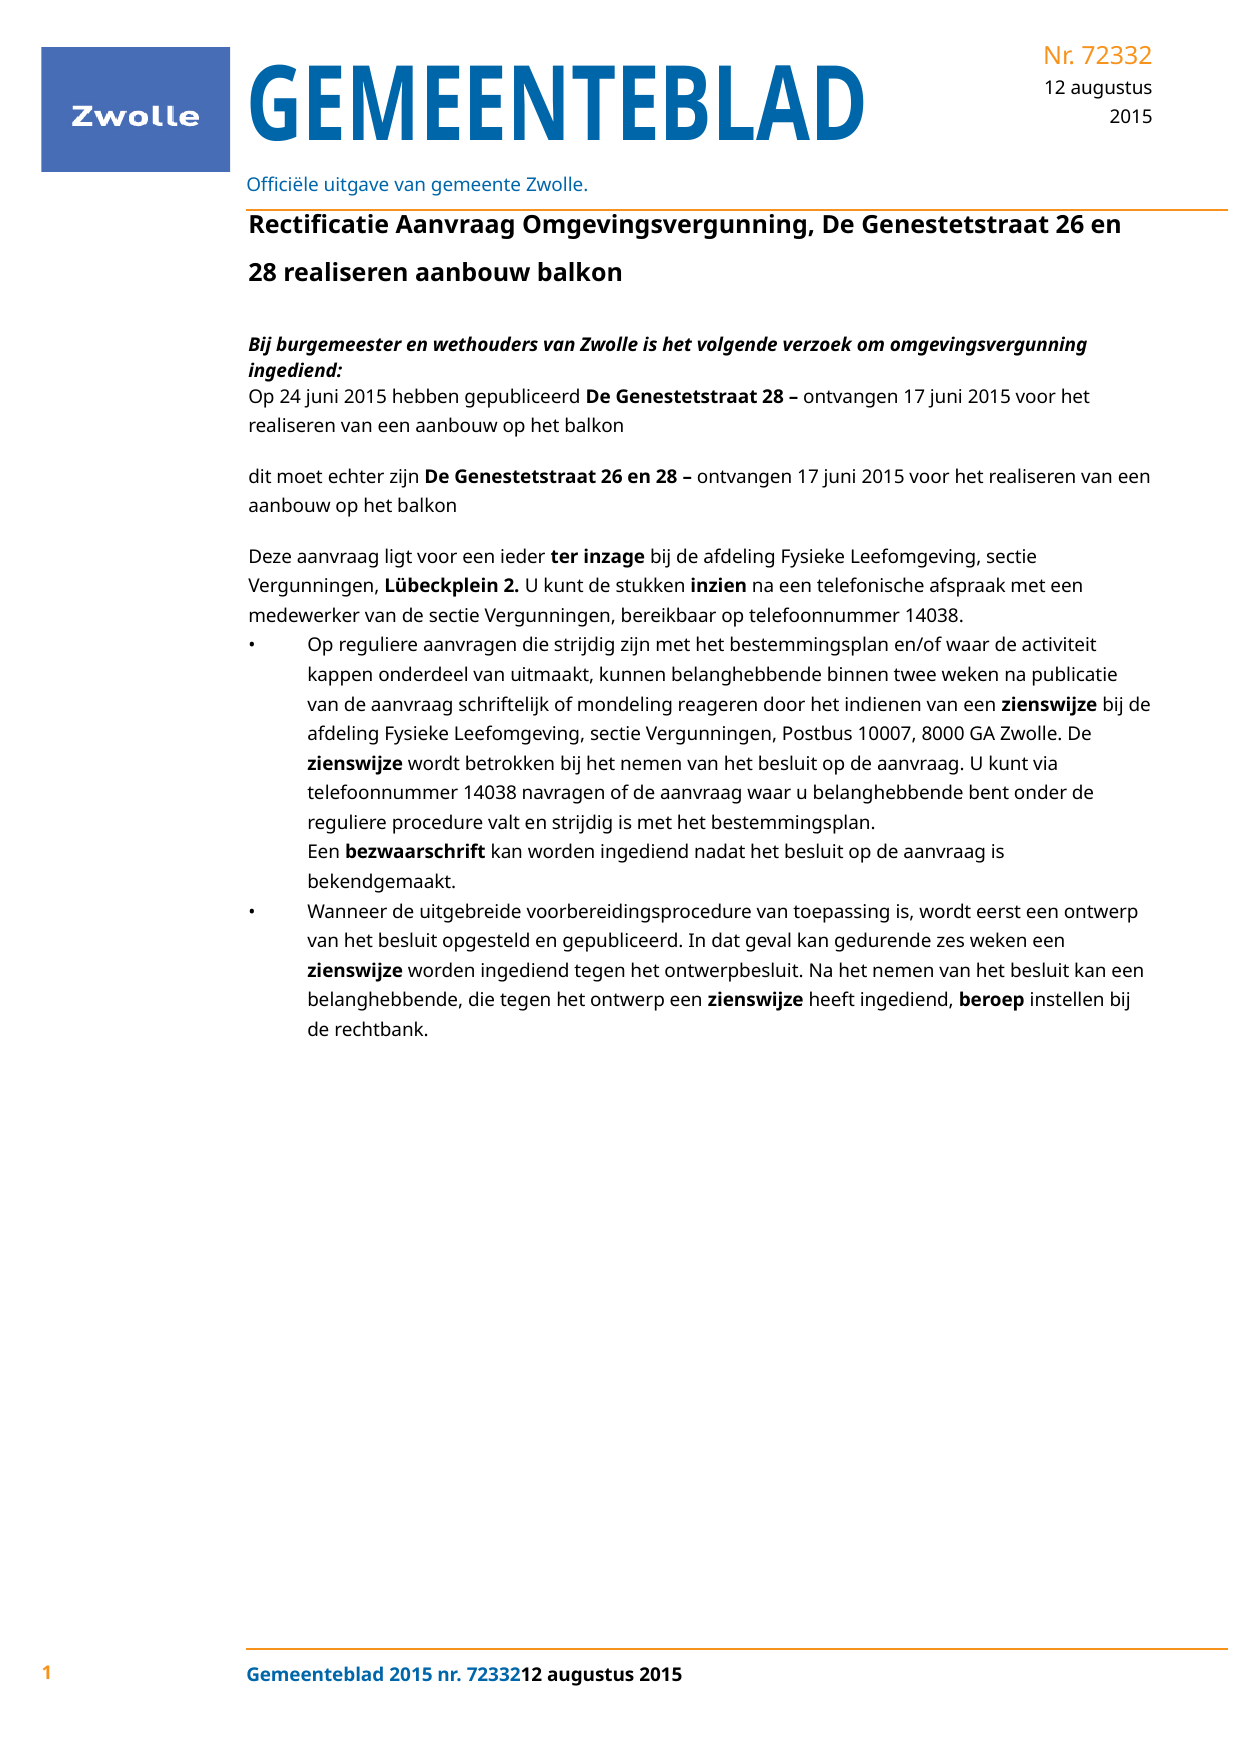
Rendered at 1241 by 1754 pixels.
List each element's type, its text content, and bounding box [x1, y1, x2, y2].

list Op reguliere aanvragen die strijdig zijn met het bestemmingsplan en/of waar de activiteit kappen onderdeel van uitmaakt, kunnen belanghebbende binnen twee weken na publicatie van de aanvraag schriftelijk of mondeling reageren door het indienen van een zienswijze bij de afdeling Fysieke Leefomgeving, sectie Vergunningen, Postbus 10007, 8000 GA Zwolle. De zienswijze wordt betrokken bij het nemen van het besluit op de aanvraag. U kunt via telefoonnummer 14038 navragen of de aanvraag waar u belanghebbende bent onder de reguliere procedure valt en strijdig is met het bestemmingsplan. [248, 632, 1152, 835]
text Bij burgemeester en wethouders van Zwolle is het volgende verzoek om omgevingsvergunning ingediend: [248, 331, 1152, 383]
text dit moet echter zijn De Genestetstraat 26 en 28 – ontvangen 17 juni 2015 voor het realiseren van een aanbouw op het balkon [248, 463, 1152, 518]
list Een bezwaarschrift kan worden ingediend nadat het besluit op de aanvraag is bekendgemaakt. [248, 839, 1152, 894]
text Op 24 juni 2015 hebben gepubliceerd De Genestetstraat 28 – ontvangen 17 juni 2015 voor het realiseren van een aanbouw op het balkon [248, 383, 1152, 438]
text Deze aanvraag ligt voor een ieder ter inzage bij de afdeling Fysieke Leefomgeving, sectie Vergunningen, Lübeckplein 2. U kunt de stukken inzien na een telefonische afspraak met een medewerker van de sectie Vergunningen, bereikbaar op telefoonnummer 14038. [248, 543, 1152, 628]
text Rectificatie Aanvraag Omgevingsvergunning, De Genestetstraat 26 en 28 realiseren aanbouw balkon [248, 211, 1152, 288]
list Wanneer de uitgebreide voorbereidingsprocedure van toepassing is, wordt eerst een ontwerp van het besluit opgesteld en gepubliceerd. In dat geval kan gedurende zes weken een zienswijze worden ingediend tegen het ontwerpbesluit. Na het nemen van het besluit kan een belanghebbende, die tegen het ontwerp een zienswijze heeft ingediend, beroep instellen bij de rechtbank. [248, 898, 1152, 1042]
picture [41, 47, 231, 172]
